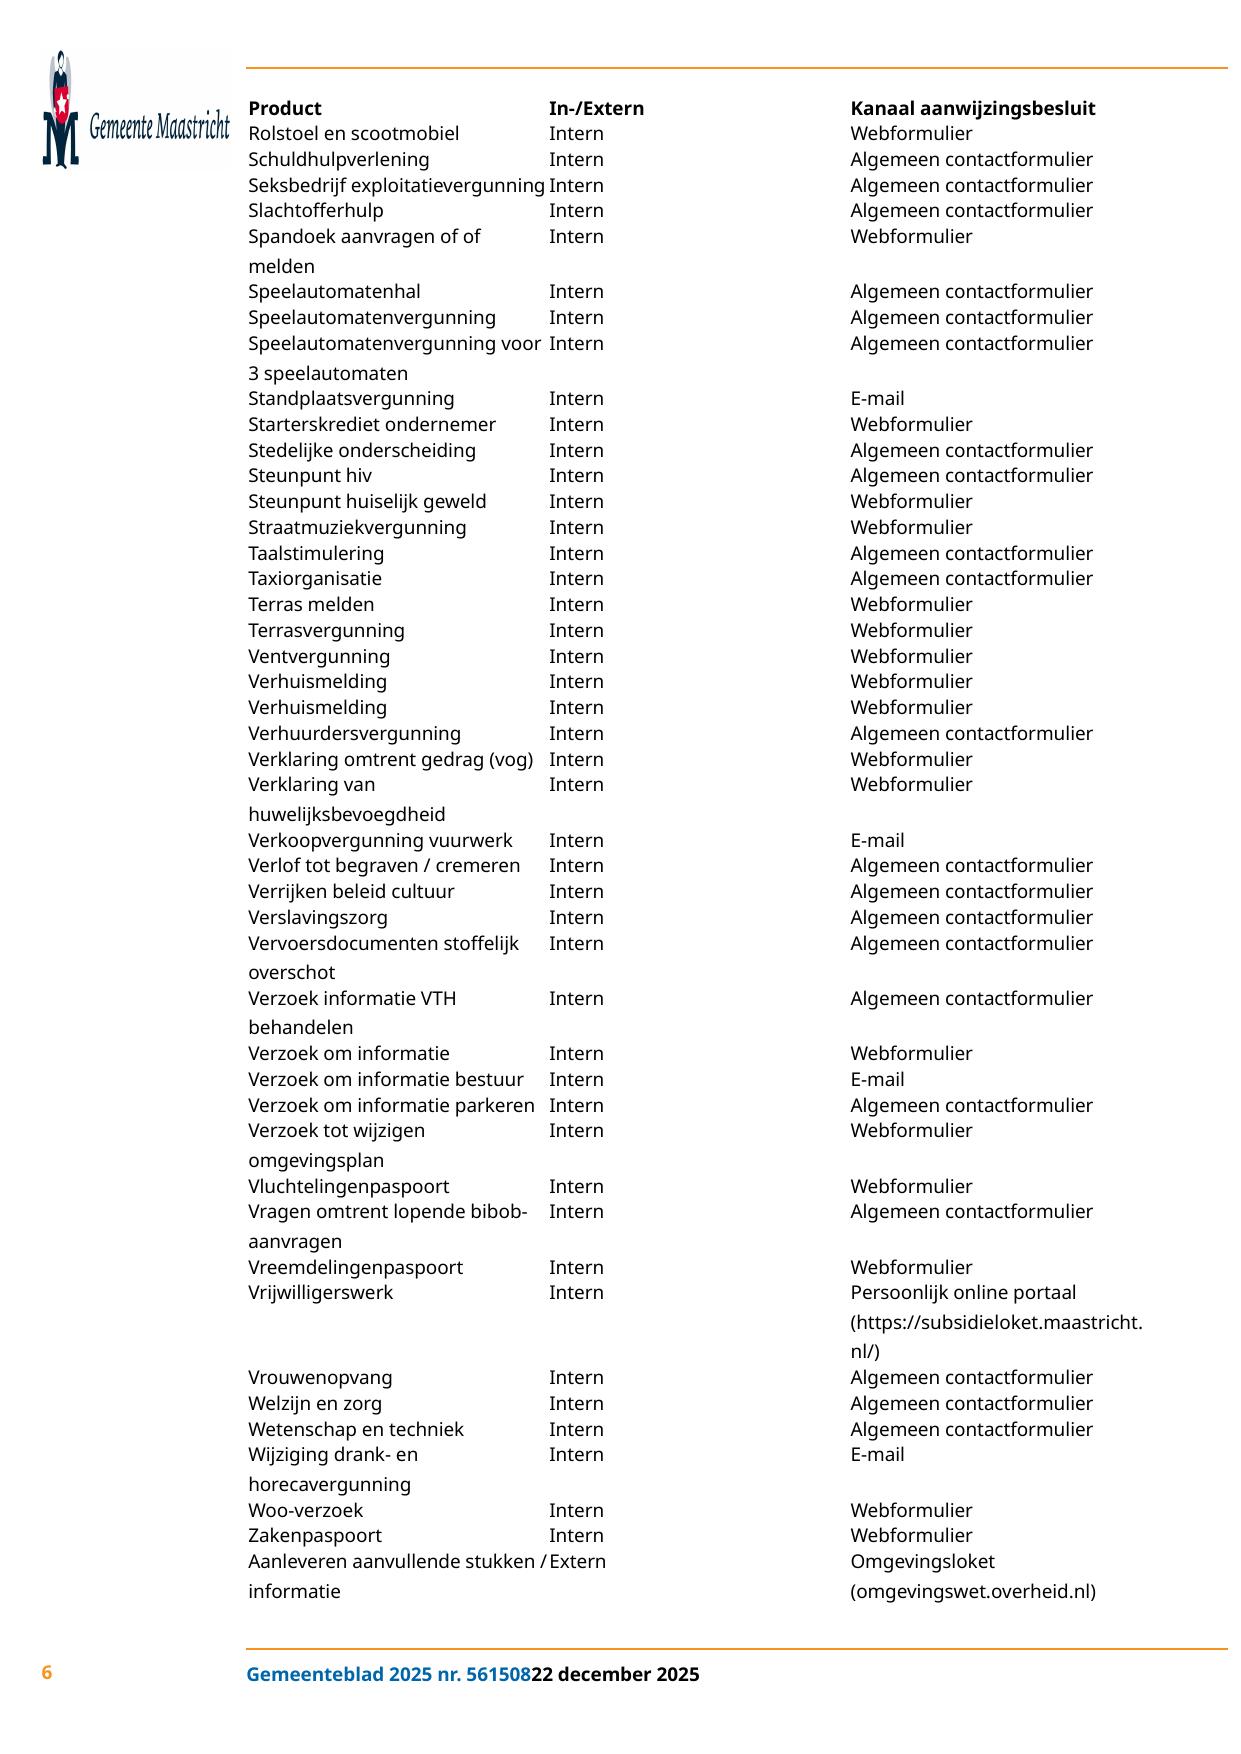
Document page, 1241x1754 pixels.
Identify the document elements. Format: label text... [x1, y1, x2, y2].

table_cell Vrouwenopvang [248, 1365, 549, 1390]
table_cell Verklaring omtrent gedrag (vog) [248, 746, 549, 771]
table_cell Intern [549, 198, 850, 223]
table_cell Steunpunt huiselijk geweld [248, 489, 549, 514]
table_cell Webformulier [850, 669, 1152, 694]
table_cell Terrasvergunning [248, 617, 549, 643]
table_cell Algemeen contactformulier [850, 172, 1152, 198]
table_cell Vragen omtrent lopende bibob-aanvragen [248, 1199, 549, 1254]
table_cell Verhuismelding [248, 669, 549, 694]
table_cell Stedelijke onderscheiding [248, 437, 549, 463]
table_cell E-mail [850, 1442, 1152, 1497]
table_cell Speelautomatenvergunning [248, 305, 549, 330]
table_cell Intern [549, 1390, 850, 1416]
table_cell Webformulier [850, 746, 1152, 771]
table_cell Straatmuziekvergunning [248, 514, 549, 540]
table_cell Algemeen contactformulier [850, 463, 1152, 488]
table_cell Algemeen contactformulier [850, 566, 1152, 591]
table_cell Vrijwilligerswerk [248, 1280, 549, 1364]
table_cell Webformulier [850, 121, 1152, 146]
table_cell Verhuurdersvergunning [248, 720, 549, 746]
table_cell Intern [549, 386, 850, 411]
table_cell Verhuismelding [248, 694, 549, 720]
table_cell Intern [549, 643, 850, 668]
table_cell Webformulier [850, 1173, 1152, 1198]
table_cell Intern [549, 1442, 850, 1497]
table_cell Algemeen contactformulier [850, 1390, 1152, 1416]
table_cell Webformulier [850, 1118, 1152, 1173]
table_cell Intern [549, 746, 850, 771]
table_cell Intern [549, 1118, 850, 1173]
table_cell Webformulier [850, 1254, 1152, 1279]
table_cell Starterskrediet ondernemer [248, 411, 549, 437]
table_cell Webformulier [850, 1497, 1152, 1523]
table_cell Welzijn en zorg [248, 1390, 549, 1416]
table_cell Intern [549, 669, 850, 694]
table_cell Verzoek om informatie [248, 1040, 549, 1066]
table_cell Algemeen contactformulier [850, 330, 1152, 386]
table_header Kanaal aanwijzingsbesluit [850, 95, 1152, 121]
table_cell Verklaring van huwelijksbevoegdheid [248, 771, 549, 827]
table_cell Intern [549, 172, 850, 198]
table_cell Webformulier [850, 617, 1152, 643]
table_cell Intern [549, 617, 850, 643]
table_cell Intern [549, 904, 850, 930]
table_cell Omgevingsloket (omgevingswet.overheid.nl) [850, 1549, 1152, 1604]
table_cell Intern [549, 878, 850, 904]
table_cell Intern [549, 1280, 850, 1364]
table_cell Verrijken beleid cultuur [248, 878, 549, 904]
table_cell Vreemdelingenpaspoort [248, 1254, 549, 1279]
table_cell Intern [549, 121, 850, 146]
table_cell Intern [549, 411, 850, 437]
table_cell Woo-verzoek [248, 1497, 549, 1523]
table_cell Webformulier [850, 489, 1152, 514]
table_cell Intern [549, 1523, 850, 1548]
table_cell Ventvergunning [248, 643, 549, 668]
picture [41, 47, 231, 172]
table_cell Vluchtelingenpaspoort [248, 1173, 549, 1198]
table_cell Verzoek om informatie bestuur [248, 1066, 549, 1092]
table_header Product [248, 95, 549, 121]
table_cell Intern [549, 1092, 850, 1117]
table_cell Zakenpaspoort [248, 1523, 549, 1548]
table_cell Intern [549, 591, 850, 617]
table_cell Intern [549, 1416, 850, 1442]
table_cell Intern [549, 985, 850, 1040]
table_cell Wetenschap en techniek [248, 1416, 549, 1442]
table_cell Speelautomatenhal [248, 279, 549, 304]
table_cell Rolstoel en scootmobiel [248, 121, 549, 146]
table_cell Algemeen contactformulier [850, 904, 1152, 930]
table_cell Intern [549, 489, 850, 514]
table_cell Verslavingszorg [248, 904, 549, 930]
table_cell Intern [549, 720, 850, 746]
table_cell Algemeen contactformulier [850, 985, 1152, 1040]
table_cell E-mail [850, 386, 1152, 411]
table_cell Intern [549, 146, 850, 172]
table_cell Intern [549, 1173, 850, 1198]
table_cell Algemeen contactformulier [850, 1416, 1152, 1442]
table_cell Spandoek aanvragen of of melden [248, 224, 549, 279]
table_cell Verzoek informatie VTH behandelen [248, 985, 549, 1040]
table_cell Webformulier [850, 1040, 1152, 1066]
table_cell Algemeen contactformulier [850, 1365, 1152, 1390]
table_cell Intern [549, 1365, 850, 1390]
table_cell Taalstimulering [248, 540, 549, 566]
table_cell Intern [549, 514, 850, 540]
table_cell Algemeen contactformulier [850, 878, 1152, 904]
table_cell Intern [549, 930, 850, 985]
table_cell E-mail [850, 1066, 1152, 1092]
table_cell Algemeen contactformulier [850, 853, 1152, 878]
table_cell Webformulier [850, 224, 1152, 279]
table_cell Verzoek tot wijzigen omgevingsplan [248, 1118, 549, 1173]
table_cell Algemeen contactformulier [850, 437, 1152, 463]
table_cell Algemeen contactformulier [850, 146, 1152, 172]
table_cell Schuldhulpverlening [248, 146, 549, 172]
table_cell Intern [549, 771, 850, 827]
table_cell Intern [549, 1254, 850, 1279]
table_cell Terras melden [248, 591, 549, 617]
table_cell Intern [549, 566, 850, 591]
table_cell Webformulier [850, 514, 1152, 540]
table_cell Steunpunt hiv [248, 463, 549, 488]
table_cell Seksbedrijf exploitatievergunning [248, 172, 549, 198]
table_cell Extern [549, 1549, 850, 1604]
table_cell Intern [549, 1497, 850, 1523]
table_cell Algemeen contactformulier [850, 305, 1152, 330]
table_cell Verkoopvergunning vuurwerk [248, 827, 549, 852]
table_cell Speelautomatenvergunning voor 3 speelautomaten [248, 330, 549, 386]
table_cell Intern [549, 1066, 850, 1092]
table_cell Standplaatsvergunning [248, 386, 549, 411]
table_cell Wijziging drank- en horecavergunning [248, 1442, 549, 1497]
table_cell Webformulier [850, 771, 1152, 827]
table_cell Intern [549, 437, 850, 463]
table_cell Intern [549, 1040, 850, 1066]
table_cell Intern [549, 305, 850, 330]
table_cell Verzoek om informatie parkeren [248, 1092, 549, 1117]
table_cell Webformulier [850, 694, 1152, 720]
table_cell Algemeen contactformulier [850, 1199, 1152, 1254]
table_cell Algemeen contactformulier [850, 540, 1152, 566]
table_cell Vervoersdocumenten stoffelijk overschot [248, 930, 549, 985]
table_cell Algemeen contactformulier [850, 1092, 1152, 1117]
table_cell Algemeen contactformulier [850, 930, 1152, 985]
table_cell Intern [549, 853, 850, 878]
table_cell Webformulier [850, 643, 1152, 668]
table_cell Webformulier [850, 1523, 1152, 1548]
table_cell Webformulier [850, 411, 1152, 437]
table_header In-/Extern [549, 95, 850, 121]
table_cell Aanleveren aanvullende stukken / informatie [248, 1549, 549, 1604]
table_cell Intern [549, 694, 850, 720]
table_cell Algemeen contactformulier [850, 279, 1152, 304]
table_cell Verlof tot begraven / cremeren [248, 853, 549, 878]
table_cell Taxiorganisatie [248, 566, 549, 591]
table_cell E-mail [850, 827, 1152, 852]
table_cell Persoonlijk online portaal (https://subsidieloket.maastricht.nl/) [850, 1280, 1152, 1364]
table_cell Algemeen contactformulier [850, 720, 1152, 746]
table_cell Webformulier [850, 591, 1152, 617]
table_cell Slachtofferhulp [248, 198, 549, 223]
table_cell Intern [549, 540, 850, 566]
table_cell Intern [549, 279, 850, 304]
table_cell Intern [549, 463, 850, 488]
table_cell Intern [549, 1199, 850, 1254]
table_cell Intern [549, 330, 850, 386]
table_cell Algemeen contactformulier [850, 198, 1152, 223]
table_cell Intern [549, 827, 850, 852]
table_cell Intern [549, 224, 850, 279]
